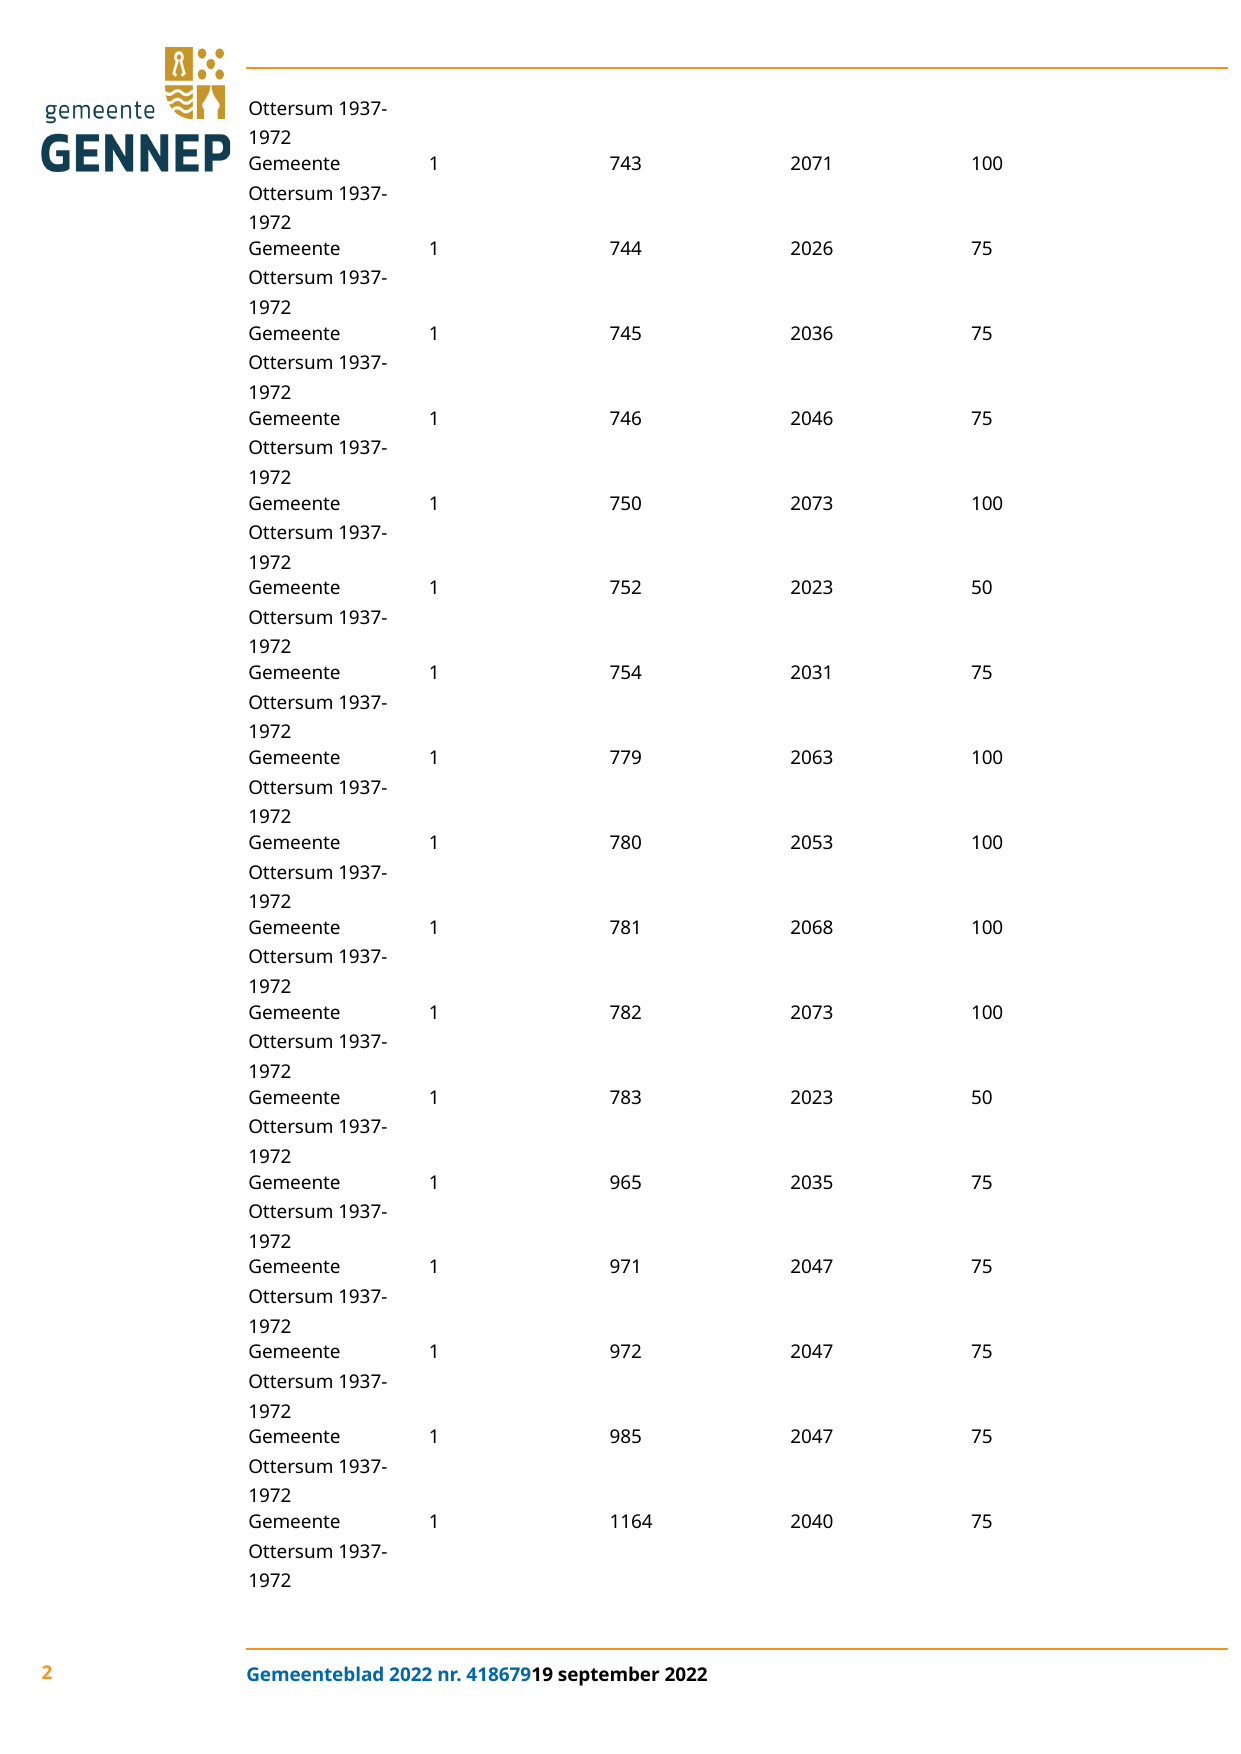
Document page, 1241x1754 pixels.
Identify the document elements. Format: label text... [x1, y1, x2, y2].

table_cell 972 [609, 1339, 790, 1423]
table_cell 2036 [790, 320, 971, 405]
table_cell 750 [609, 490, 790, 574]
table_cell 2071 [790, 150, 971, 235]
table_cell 2035 [790, 1169, 971, 1254]
table_cell Gemeente Ottersum 1937-1972 [248, 320, 429, 405]
table_cell [609, 95, 790, 150]
table_cell 50 [971, 1084, 1152, 1169]
table_cell 2040 [790, 1509, 971, 1593]
table_cell Gemeente Ottersum 1937-1972 [248, 1254, 429, 1339]
table_cell 1 [429, 829, 609, 914]
table_cell 745 [609, 320, 790, 405]
table_cell 2053 [790, 829, 971, 914]
table_cell 2073 [790, 999, 971, 1084]
table_cell 779 [609, 744, 790, 829]
table_cell 1 [429, 1169, 609, 1254]
table_cell 780 [609, 829, 790, 914]
table_cell 1 [429, 150, 609, 235]
table_cell 1 [429, 405, 609, 490]
table_cell Gemeente Ottersum 1937-1972 [248, 914, 429, 999]
table_cell 752 [609, 575, 790, 659]
table_cell 1 [429, 1084, 609, 1169]
table_cell 2031 [790, 660, 971, 744]
table_cell Gemeente Ottersum 1937-1972 [248, 1424, 429, 1508]
table_cell 2023 [790, 1084, 971, 1169]
table_cell 1 [429, 490, 609, 574]
table_cell 1 [429, 1509, 609, 1593]
table_cell 1 [429, 320, 609, 405]
table_cell 1 [429, 914, 609, 999]
table_cell 75 [971, 1169, 1152, 1254]
table_cell 2063 [790, 744, 971, 829]
table_cell 965 [609, 1169, 790, 1254]
table_cell 971 [609, 1254, 790, 1339]
table_cell 100 [971, 490, 1152, 574]
table_cell 75 [971, 405, 1152, 490]
table_cell [429, 95, 609, 150]
table_cell Gemeente Ottersum 1937-1972 [248, 744, 429, 829]
table_cell 1 [429, 999, 609, 1084]
table_cell 75 [971, 1254, 1152, 1339]
table_cell 754 [609, 660, 790, 744]
table_cell 2023 [790, 575, 971, 659]
table_cell 2047 [790, 1254, 971, 1339]
picture [41, 47, 231, 172]
table_cell 100 [971, 829, 1152, 914]
table_cell 100 [971, 914, 1152, 999]
table_cell 2073 [790, 490, 971, 574]
table_cell 100 [971, 744, 1152, 829]
table_cell 75 [971, 235, 1152, 320]
table_cell Gemeente Ottersum 1937-1972 [248, 150, 429, 235]
table_cell [971, 95, 1152, 150]
table_cell 1 [429, 575, 609, 659]
table_cell 746 [609, 405, 790, 490]
table_cell 75 [971, 1339, 1152, 1423]
table_cell 75 [971, 1424, 1152, 1508]
table_cell 1164 [609, 1509, 790, 1593]
table_cell 1 [429, 1424, 609, 1508]
table_cell Gemeente Ottersum 1937-1972 [248, 1084, 429, 1169]
table_cell 2047 [790, 1339, 971, 1423]
table_cell 783 [609, 1084, 790, 1169]
table_cell [790, 95, 971, 150]
table_cell 1 [429, 1254, 609, 1339]
table_cell 2026 [790, 235, 971, 320]
table_cell 2068 [790, 914, 971, 999]
table_cell 782 [609, 999, 790, 1084]
table_cell Gemeente Ottersum 1937-1972 [248, 490, 429, 574]
table_cell Gemeente Ottersum 1937-1972 [248, 1339, 429, 1423]
table_cell 743 [609, 150, 790, 235]
table_cell 100 [971, 150, 1152, 235]
table_cell Gemeente Ottersum 1937-1972 [248, 405, 429, 490]
table_cell Gemeente Ottersum 1937-1972 [248, 999, 429, 1084]
table_cell 75 [971, 320, 1152, 405]
table_cell 1 [429, 744, 609, 829]
table_cell Gemeente Ottersum 1937-1972 [248, 235, 429, 320]
table_cell 75 [971, 660, 1152, 744]
table_cell Gemeente Ottersum 1937-1972 [248, 1509, 429, 1593]
table_cell 2046 [790, 405, 971, 490]
table_cell 744 [609, 235, 790, 320]
table_cell Ottersum 1937-1972 [248, 95, 429, 150]
table_cell 1 [429, 235, 609, 320]
table_cell Gemeente Ottersum 1937-1972 [248, 1169, 429, 1254]
table_cell 781 [609, 914, 790, 999]
table_cell Gemeente Ottersum 1937-1972 [248, 575, 429, 659]
table_cell 985 [609, 1424, 790, 1508]
table_cell 2047 [790, 1424, 971, 1508]
table_cell 75 [971, 1509, 1152, 1593]
table_cell Gemeente Ottersum 1937-1972 [248, 829, 429, 914]
table_cell 1 [429, 660, 609, 744]
table_cell Gemeente Ottersum 1937-1972 [248, 660, 429, 744]
table_cell 1 [429, 1339, 609, 1423]
table_cell 50 [971, 575, 1152, 659]
table_cell 100 [971, 999, 1152, 1084]
